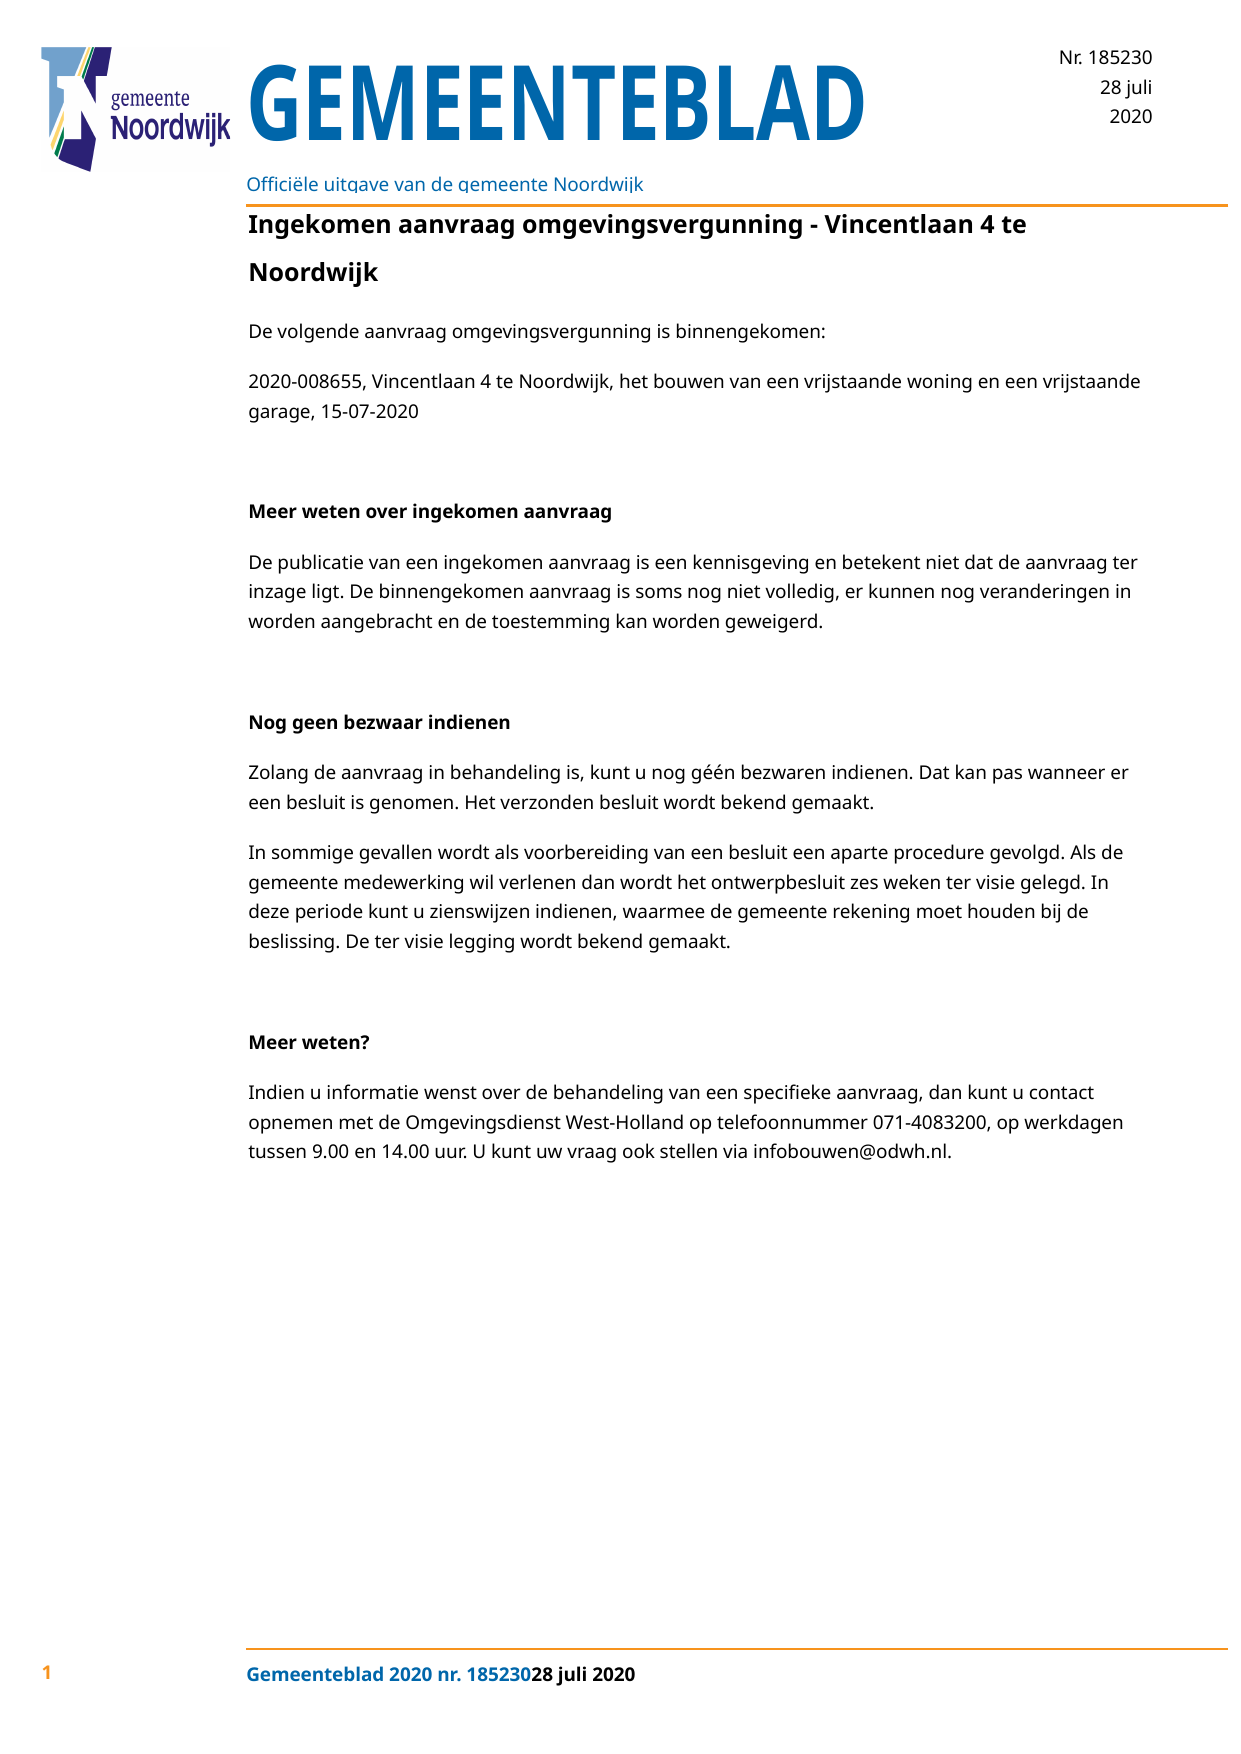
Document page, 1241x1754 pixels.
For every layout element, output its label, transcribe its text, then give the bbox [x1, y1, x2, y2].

text Ingekomen aanvraag omgevingsvergunning - Vincentlaan 4 te Noordwijk [248, 207, 1152, 288]
text De publicatie van een ingekomen aanvraag is een kennisgeving en betekent niet dat de aanvraag ter inzage ligt. De binnengekomen aanvraag is soms nog niet volledig, er kunnen nog veranderingen in worden aangebracht en de toestemming kan worden geweigerd. [248, 549, 1152, 634]
picture [41, 47, 231, 172]
text In sommige gevallen wordt als voorbereiding van een besluit een aparte procedure gevolgd. Als de gemeente medewerking wil verlenen dan wordt het ontwerpbesluit zes weken ter visie gelegd. In deze periode kunt u zienswijzen indienen, waarmee de gemeente rekening moet houden bij de beslissing. De ter visie legging wordt bekend gemaakt. [248, 839, 1152, 954]
text Meer weten? [248, 1029, 1152, 1055]
text Zolang de aanvraag in behandeling is, kunt u nog géén bezwaren indienen. Dat kan pas wanneer er een besluit is genomen. Het verzonden besluit wordt bekend gemaakt. [248, 759, 1152, 815]
text Indien u informatie wenst over de behandeling van een specifieke aanvraag, dan kunt u contact opnemen met de Omgevingsdienst West-Holland op telefoonnummer 071-4083200, op werkdagen tussen 9.00 en 14.00 uur. U kunt uw vraag ook stellen via infobouwen@odwh.nl. [248, 1079, 1152, 1164]
text 2020-008655, Vincentlaan 4 te Noordwijk, het bouwen van een vrijstaande woning en een vrijstaande garage, 15-07-2020 [248, 368, 1152, 424]
text De volgende aanvraag omgevingsvergunning is binnengekomen: [248, 318, 1152, 344]
text Meer weten over ingekomen aanvraag [248, 499, 1152, 524]
text Nog geen bezwaar indienen [248, 709, 1152, 735]
